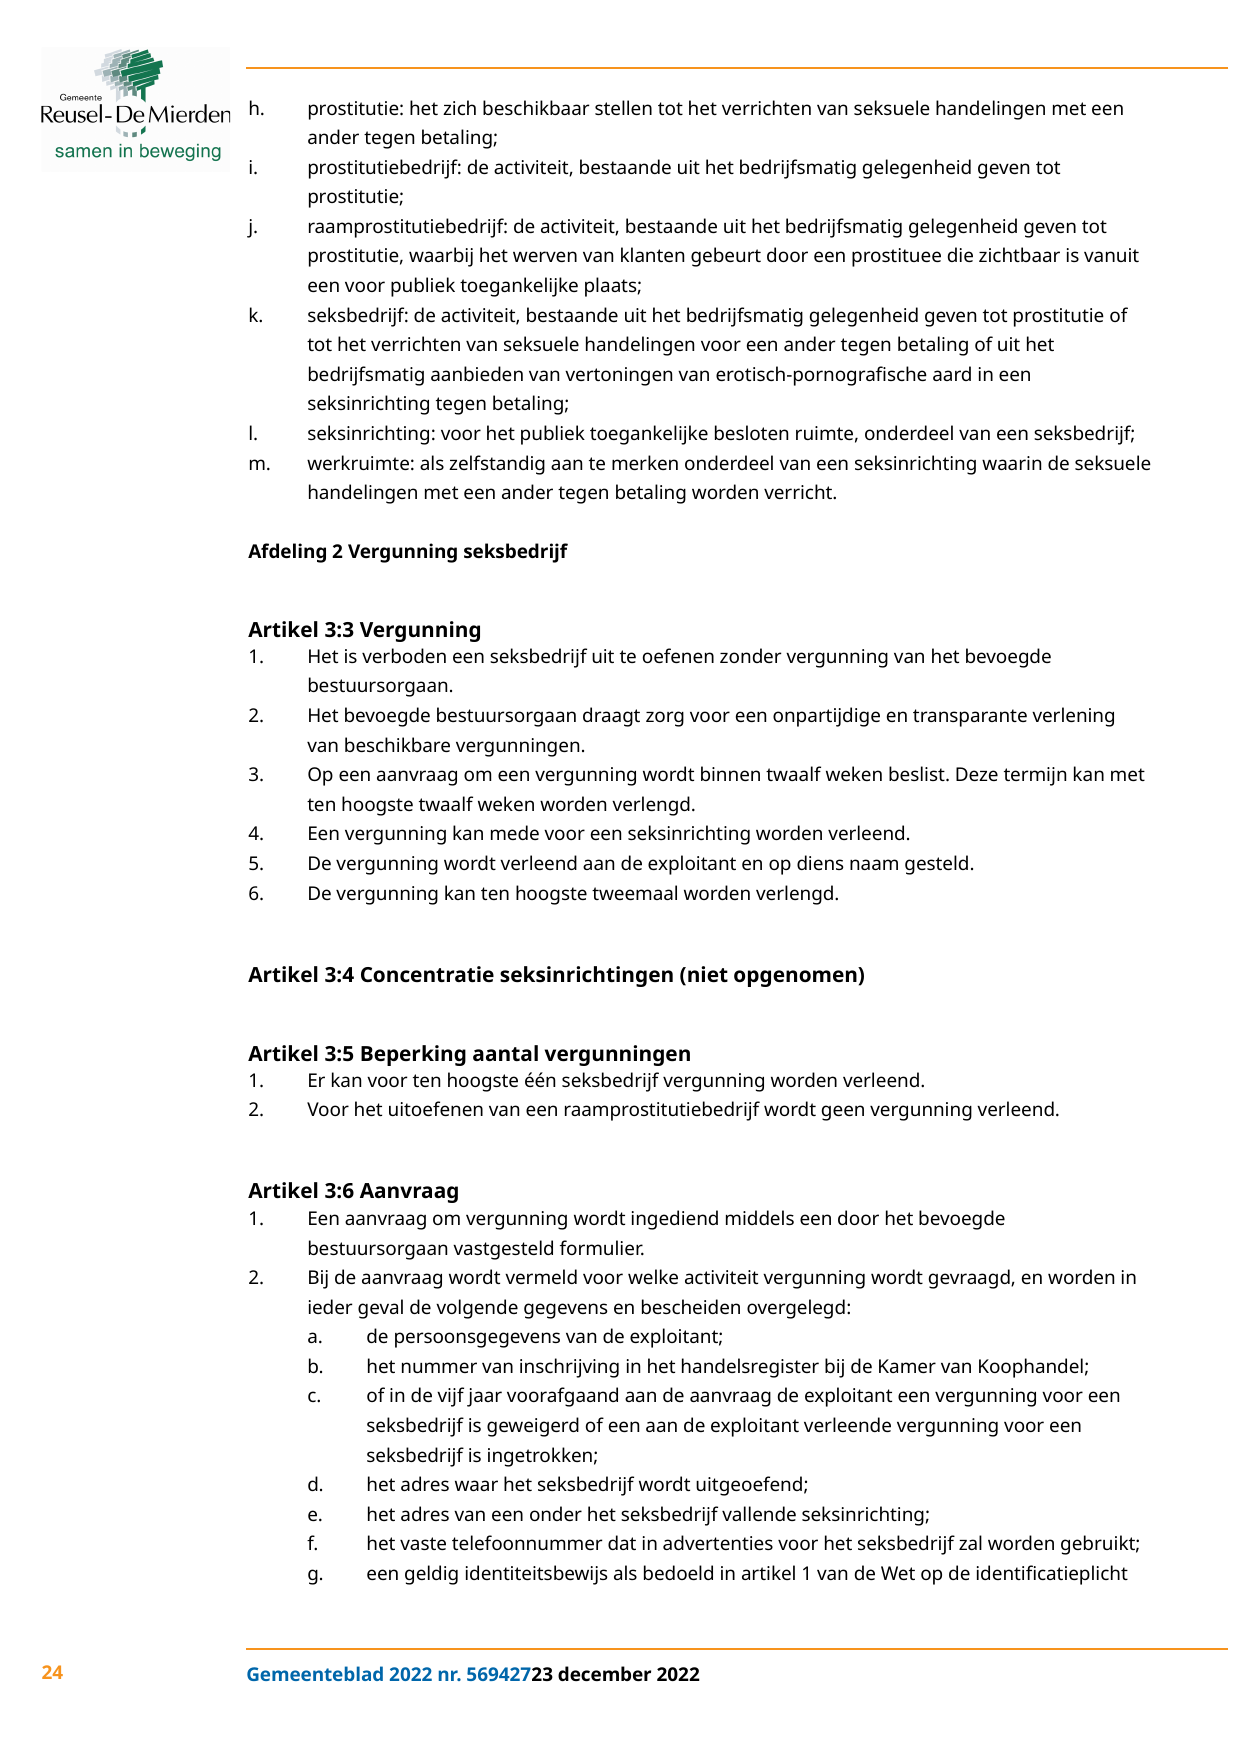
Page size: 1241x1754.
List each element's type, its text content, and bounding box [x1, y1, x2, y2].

list Bij de aanvraag wordt vermeld voor welke activiteit vergunning wordt gevraagd, en worden in ieder geval de volgende gegevens en bescheiden overgelegd: [248, 1264, 1152, 1319]
picture [41, 47, 231, 172]
list seksinrichting: voor het publiek toegankelijke besloten ruimte, onderdeel van een seksbedrijf; [248, 420, 1152, 446]
list De vergunning kan ten hoogste tweemaal worden verlengd. [248, 880, 1152, 906]
list prostitutie: het zich beschikbaar stellen tot het verrichten van seksuele handelingen met een ander tegen betaling; [248, 95, 1152, 150]
list Het bevoegde bestuursorgaan draagt zorg voor een onpartijdige en transparante verlening van beschikbare vergunningen. [248, 702, 1152, 758]
list Op een aanvraag om een vergunning wordt binnen twaalf weken beslist. Deze termijn kan met ten hoogste twaalf weken worden verlengd. [248, 761, 1152, 817]
list Er kan voor ten hoogste één seksbedrijf vergunning worden verleend. [248, 1067, 1152, 1093]
list de persoonsgegevens van de exploitant; [307, 1323, 1152, 1349]
list het adres waar het seksbedrijf wordt uitgeoefend; [307, 1471, 1152, 1497]
text Artikel 3:5 Beperking aantal vergunningen [248, 1039, 1152, 1067]
list het adres van een onder het seksbedrijf vallende seksinrichting; [307, 1501, 1152, 1527]
list Een vergunning kan mede voor een seksinrichting worden verleend. [248, 821, 1152, 846]
list een geldig identiteitsbewijs als bedoeld in artikel 1 van de Wet op de identificatieplicht [307, 1560, 1152, 1586]
text Artikel 3:4 Concentratie seksinrichtingen (niet opgenomen) [248, 960, 1152, 988]
list Een aanvraag om vergunning wordt ingediend middels een door het bevoegde bestuursorgaan vastgesteld formulier. [248, 1205, 1152, 1260]
list het vaste telefoonnummer dat in advertenties voor het seksbedrijf zal worden gebruikt; [307, 1531, 1152, 1556]
list raamprostitutiebedrijf: de activiteit, bestaande uit het bedrijfsmatig gelegenheid geven tot prostitutie, waarbij het werven van klanten gebeurt door een prostituee die zichtbaar is vanuit een voor publiek toegankelijke plaats; [248, 213, 1152, 298]
list het nummer van inschrijving in het handelsregister bij de Kamer van Koophandel; [307, 1353, 1152, 1379]
list werkruimte: als zelfstandig aan te merken onderdeel van een seksinrichting waarin de seksuele handelingen met een ander tegen betaling worden verricht. [248, 450, 1152, 505]
list of in de vijf jaar voorafgaand aan de aanvraag de exploitant een vergunning voor een seksbedrijf is geweigerd of een aan de exploitant verleende vergunning voor een seksbedrijf is ingetrokken; [307, 1383, 1152, 1467]
list prostitutiebedrijf: de activiteit, bestaande uit het bedrijfsmatig gelegenheid geven tot prostitutie; [248, 154, 1152, 209]
text Afdeling 2 Vergunning seksbedrijf [248, 538, 1152, 564]
list Voor het uitoefenen van een raamprostitutiebedrijf wordt geen vergunning verleend. [248, 1097, 1152, 1122]
list seksbedrijf: de activiteit, bestaande uit het bedrijfsmatig gelegenheid geven tot prostitutie of tot het verrichten van seksuele handelingen voor een ander tegen betaling of uit het bedrijfsmatig aanbieden van vertoningen van erotisch-pornografische aard in een seksinrichting tegen betaling; [248, 302, 1152, 416]
list De vergunning wordt verleend aan de exploitant en op diens naam gesteld. [248, 850, 1152, 876]
list Het is verboden een seksbedrijf uit te oefenen zonder vergunning van het bevoegde bestuursorgaan. [248, 643, 1152, 698]
text Artikel 3:6 Aanvraag [248, 1177, 1152, 1205]
text Artikel 3:3 Vergunning [248, 615, 1152, 643]
